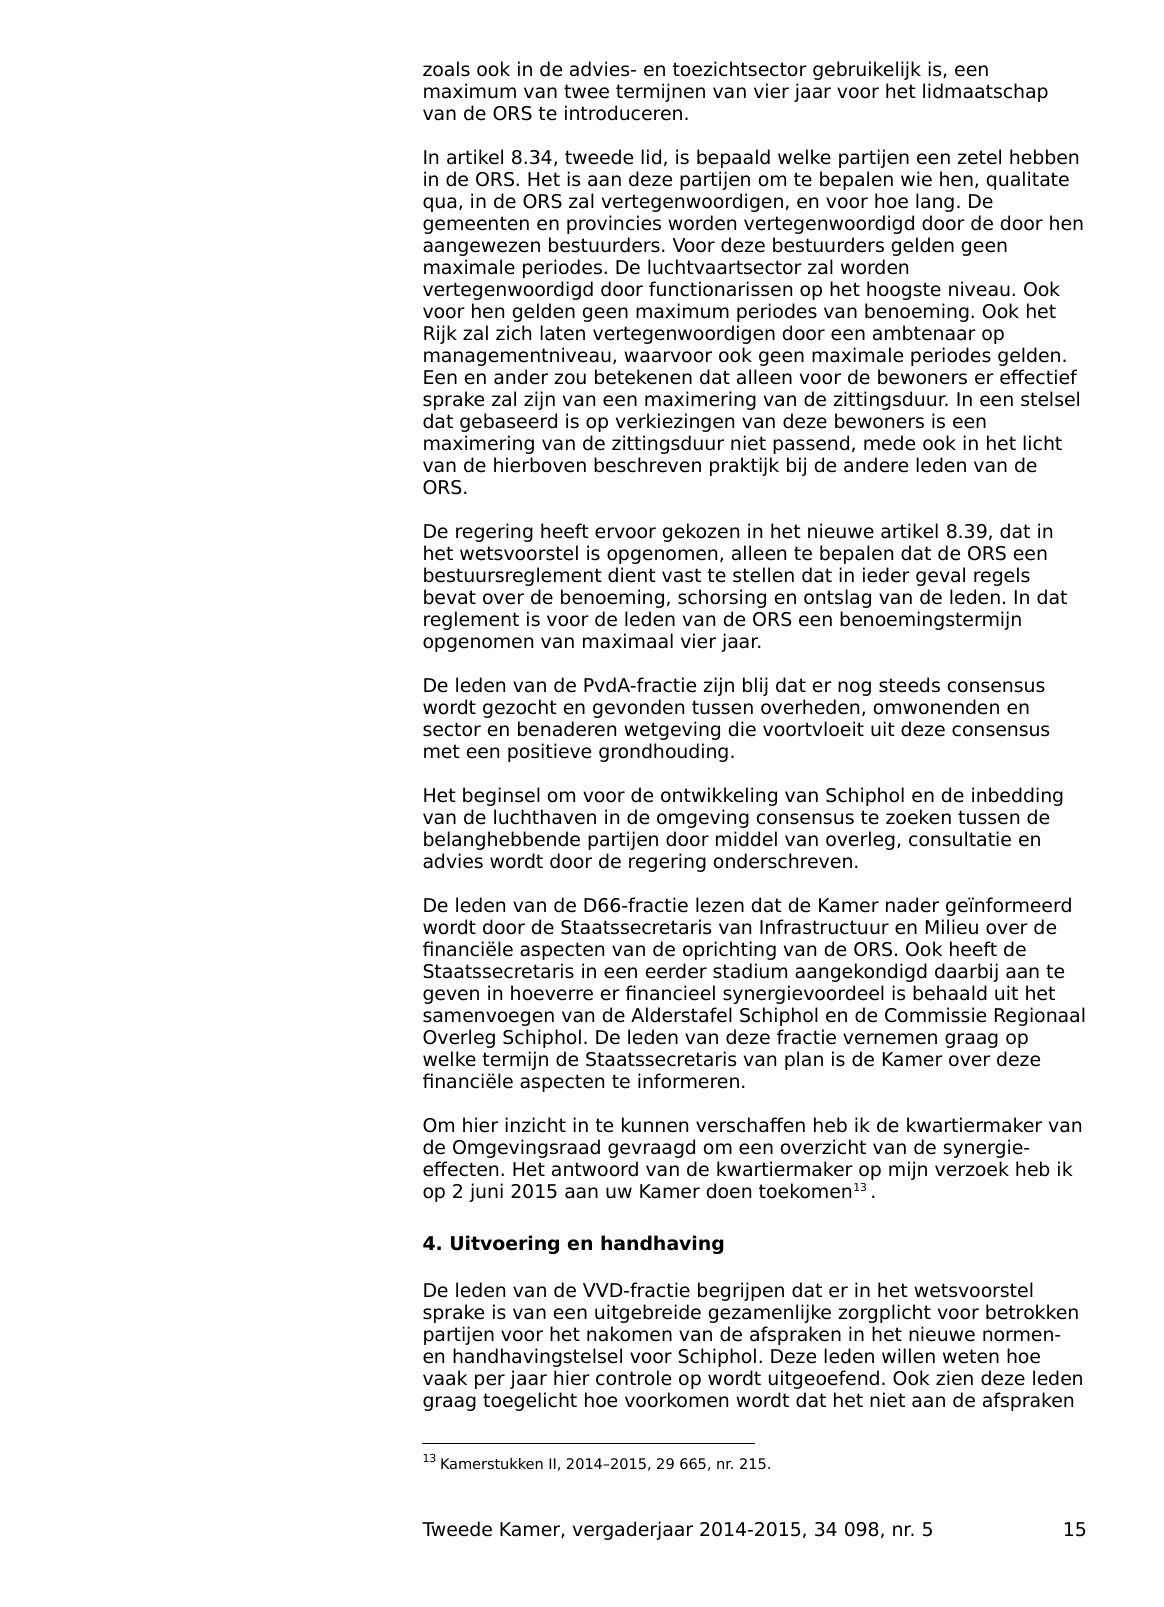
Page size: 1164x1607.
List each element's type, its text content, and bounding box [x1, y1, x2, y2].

text Het beginsel om voor de ontwikkeling van Schiphol en de inbedding van de luchthaven in de omgeving consensus te zoeken tussen de belanghebbende partijen door middel van overleg, consultatie en advies wordt door de regering onderschreven. [422, 785, 1087, 873]
text De regering heeft ervoor gekozen in het nieuwe artikel 8.39, dat in het wetsvoorstel is opgenomen, alleen te bepalen dat de ORS een bestuursreglement dient vast te stellen dat in ieder geval regels bevat over de benoeming, schorsing en ontslag van de leden. In dat reglement is voor de leden van de ORS een benoemingstermijn opgenomen van maximaal vier jaar. [422, 521, 1087, 653]
text De leden van de VVD-fractie begrijpen dat er in het wetsvoorstel sprake is van een uitgebreide gezamenlijke zorgplicht voor betrokken partijen voor het nakomen van de afspraken in het nieuwe normen- en handhavingstelsel voor Schiphol. Deze leden willen weten hoe vaak per jaar hier controle op wordt uitgeoefend. Ook zien deze leden graag toegelicht hoe voorkomen wordt dat het niet aan de afspraken [422, 1280, 1087, 1412]
text Kamerstukken II, 2014–2015, 29 665, nr. 215. [422, 1452, 1087, 1474]
subtitle 4. Uitvoering en handhaving [422, 1233, 1087, 1255]
text Om hier inzicht in te kunnen verschaffen heb ik de kwartiermaker van de Omgevingsraad gevraagd om een overzicht van de synergie-effecten. Het antwoord van de kwartiermaker op mijn verzoek heb ik op 2 juni 2015 aan uw Kamer doen toekomen. [422, 1115, 1087, 1203]
text zoals ook in de advies- en toezichtsector gebruikelijk is, een maximum van twee termijnen van vier jaar voor het lidmaatschap van de ORS te introduceren. [422, 59, 1087, 125]
text De leden van de PvdA-fractie zijn blij dat er nog steeds consensus wordt gezocht en gevonden tussen overheden, omwonenden en sector en benaderen wetgeving die voortvloeit uit deze consensus met een positieve grondhouding. [422, 675, 1087, 763]
text In artikel 8.34, tweede lid, is bepaald welke partijen een zetel hebben in de ORS. Het is aan deze partijen om te bepalen wie hen, qualitate qua, in de ORS zal vertegenwoordigen, en voor hoe lang. De gemeenten en provincies worden vertegenwoordigd door de door hen aangewezen bestuurders. Voor deze bestuurders gelden geen maximale periodes. De luchtvaartsector zal worden vertegenwoordigd door functionarissen op het hoogste niveau. Ook voor hen gelden geen maximum periodes van benoeming. Ook het Rijk zal zich laten vertegenwoordigen door een ambtenaar op managementniveau, waarvoor ook geen maximale periodes gelden. Een en ander zou betekenen dat alleen voor de bewoners er effectief sprake zal zijn van een maximering van de zittingsduur. In een stelsel dat gebaseerd is op verkiezingen van deze bewoners is een maximering van de zittingsduur niet passend, mede ook in het licht van de hierboven beschreven praktijk bij de andere leden van de ORS. [422, 147, 1087, 499]
text De leden van de D66-fractie lezen dat de Kamer nader geïnformeerd wordt door de Staatssecretaris van Infrastructuur en Milieu over de financiële aspecten van de oprichting van de ORS. Ook heeft de Staatssecretaris in een eerder stadium aangekondigd daarbij aan te geven in hoeverre er financieel synergievoordeel is behaald uit het samenvoegen van de Alderstafel Schiphol en de Commissie Regionaal Overleg Schiphol. De leden van deze fractie vernemen graag op welke termijn de Staatssecretaris van plan is de Kamer over deze financiële aspecten te informeren. [422, 895, 1087, 1093]
